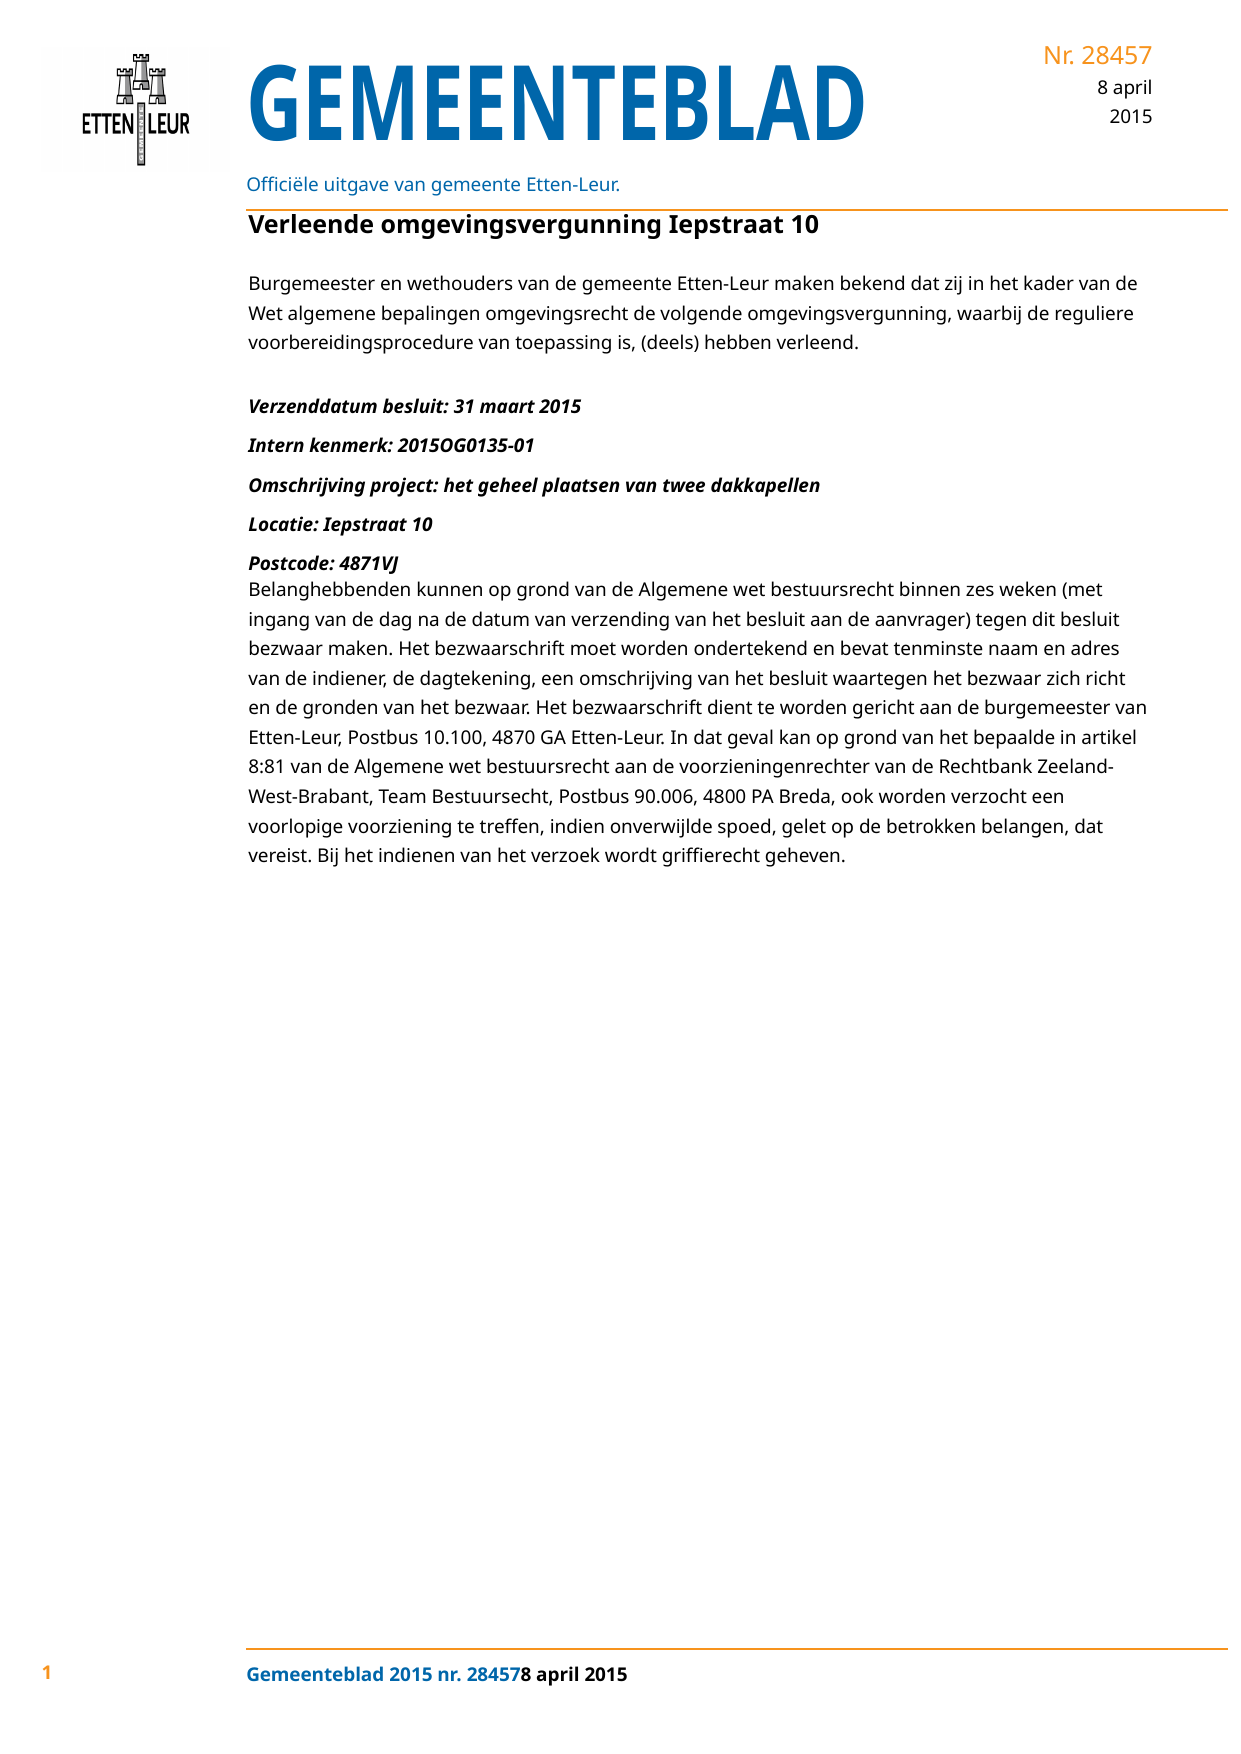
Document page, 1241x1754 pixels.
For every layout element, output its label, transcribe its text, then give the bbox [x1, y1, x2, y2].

text Belanghebbenden kunnen op grond van de Algemene wet bestuursrecht binnen zes weken (met ingang van de dag na de datum van verzending van het besluit aan de aanvrager) tegen dit besluit bezwaar maken. Het bezwaarschrift moet worden ondertekend en bevat tenminste naam en adres van de indiener, de dagtekening, een omschrijving van het besluit waartegen het bezwaar zich richt en de gronden van het bezwaar. Het bezwaarschrift dient te worden gericht aan de burgemeester van Etten-Leur, Postbus 10.100, 4870 GA Etten-Leur. In dat geval kan op grond van het bepaalde in artikel 8:81 van de Algemene wet bestuursrecht aan de voorzieningenrechter van de Rechtbank Zeeland-West-Brabant, Team Bestuursecht, Postbus 90.006, 4800 PA Breda, ook worden verzocht een voorlopige voorziening te treffen, indien onverwijlde spoed, gelet op de betrokken belangen, dat vereist. Bij het indienen van het verzoek wordt griffierecht geheven. [248, 576, 1152, 868]
text Postcode: 4871VJ [248, 551, 1152, 576]
text Verzenddatum besluit: 31 maart 2015 [248, 393, 1152, 419]
text Locatie: Iepstraat 10 [248, 511, 1152, 537]
picture [41, 47, 231, 172]
text Omschrijving project: het geheel plaatsen van twee dakkapellen [248, 472, 1152, 498]
text Verleende omgevingsvergunning Iepstraat 10 [248, 211, 1152, 241]
text Burgemeester en wethouders van de gemeente Etten-Leur maken bekend dat zij in het kader van de Wet algemene bepalingen omgevingsrecht de volgende omgevingsvergunning, waarbij de reguliere voorbereidingsprocedure van toepassing is, (deels) hebben verleend. [248, 270, 1152, 355]
text Intern kenmerk: 2015OG0135-01 [248, 433, 1152, 458]
